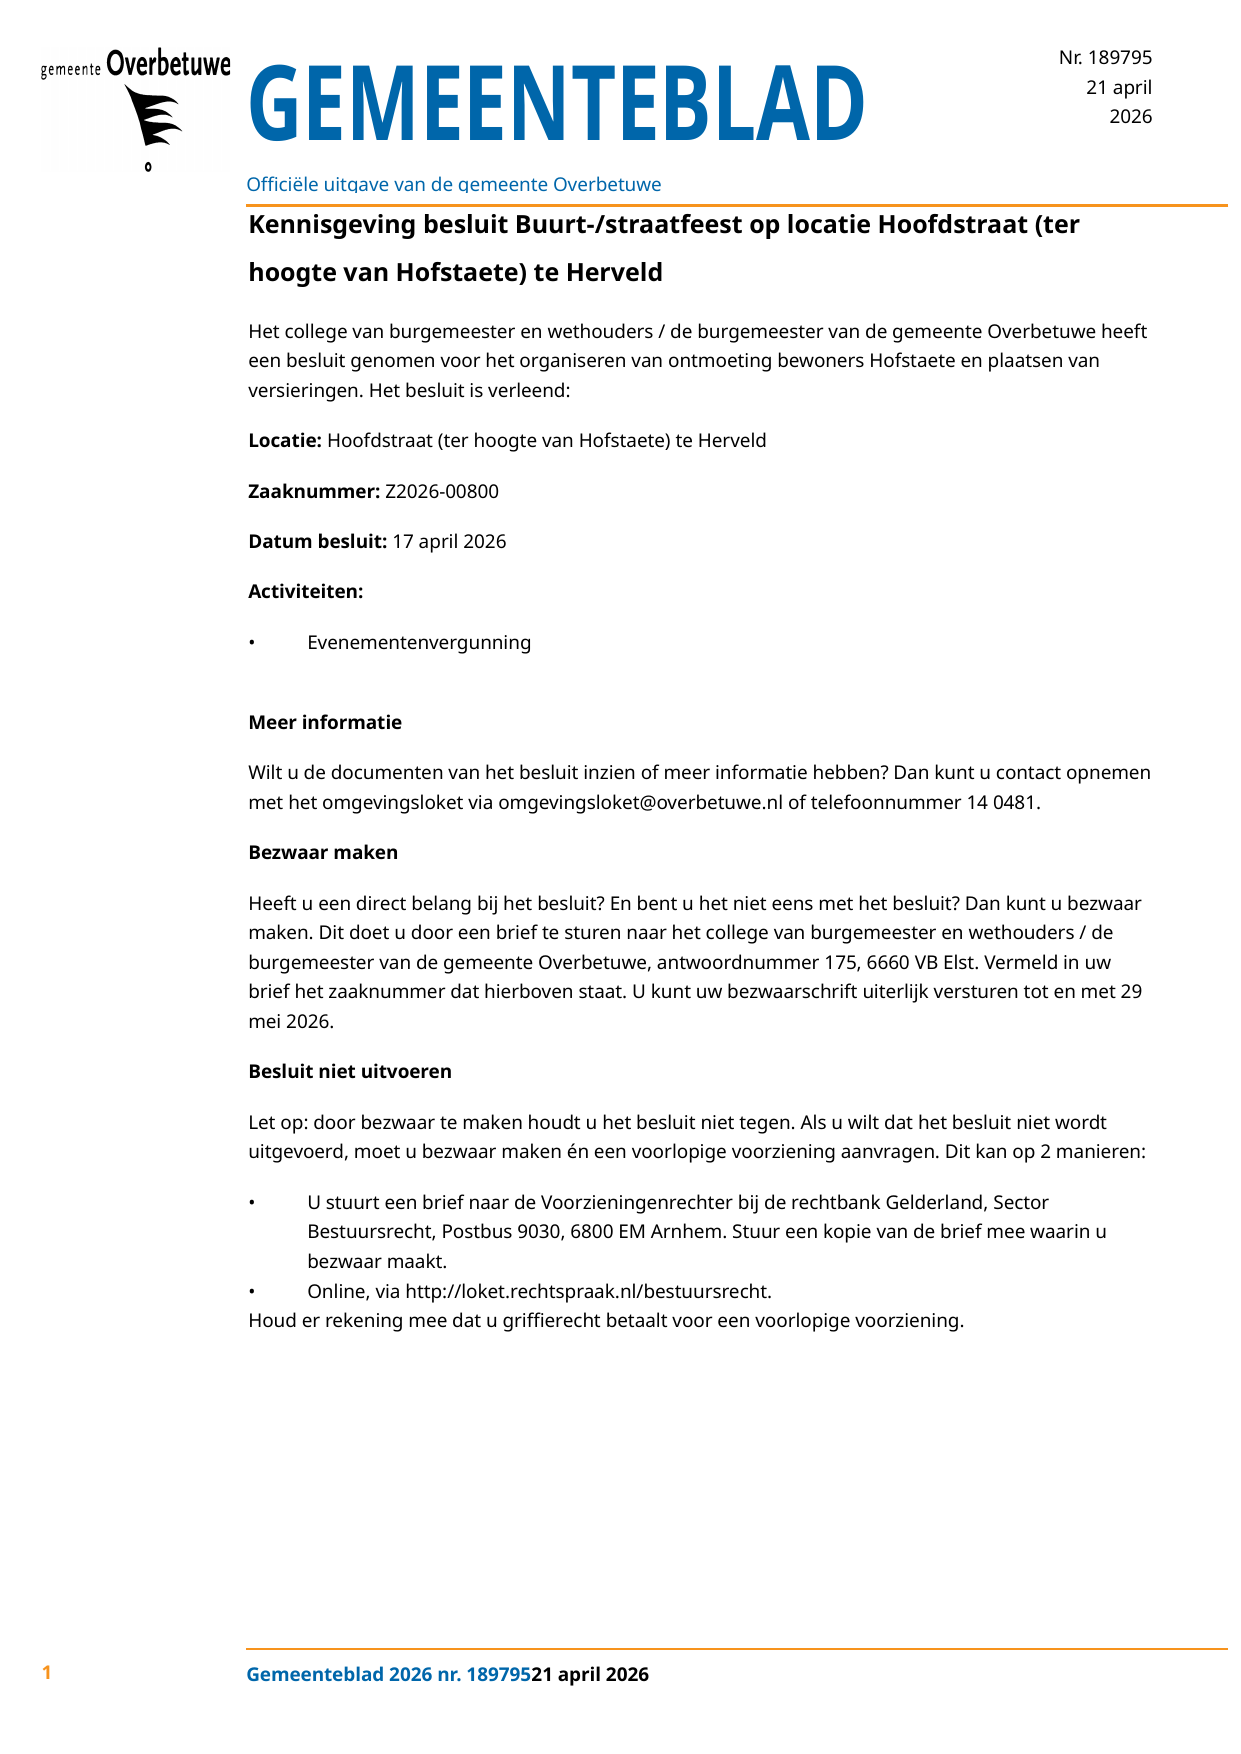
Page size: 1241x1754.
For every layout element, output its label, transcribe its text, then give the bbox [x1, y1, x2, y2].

text Meer informatie [248, 709, 1152, 735]
text Besluit niet uitvoeren [248, 1059, 1152, 1084]
list Online, via http://loket.rechtspraak.nl/bestuursrecht. [248, 1278, 1152, 1304]
text Zaaknummer: Z2026-00800 [248, 478, 1152, 504]
text Datum besluit: 17 april 2026 [248, 528, 1152, 554]
text Bezwaar maken [248, 839, 1152, 865]
list Evenementenvergunning [248, 629, 1152, 655]
text Wilt u de documenten van het besluit inzien of meer informatie hebben? Dan kunt u contact opnemen met het omgevingsloket via omgevingsloket@overbetuwe.nl of telefoonnummer 14 0481. [248, 759, 1152, 815]
list U stuurt een brief naar de Voorzieningenrechter bij de rechtbank Gelderland, Sector Bestuursrecht, Postbus 9030, 6800 EM Arnhem. Stuur een kopie van de brief mee waarin u bezwaar maakt. [248, 1189, 1152, 1274]
picture [41, 47, 231, 172]
text Let op: door bezwaar te maken houdt u het besluit niet tegen. Als u wilt dat het besluit niet wordt uitgevoerd, moet u bezwaar maken én een voorlopige voorziening aanvragen. Dit kan op 2 manieren: [248, 1109, 1152, 1164]
text Activiteiten: [248, 579, 1152, 604]
text Kennisgeving besluit Buurt-/straatfeest op locatie Hoofdstraat (ter hoogte van Hofstaete) te Herveld [248, 207, 1152, 288]
text Het college van burgemeester en wethouders / de burgemeester van de gemeente Overbetuwe heeft een besluit genomen voor het organiseren van ontmoeting bewoners Hofstaete en plaatsen van versieringen. Het besluit is verleend: [248, 318, 1152, 403]
text Houd er rekening mee dat u griffierecht betaalt voor een voorlopige voorziening. [248, 1307, 1152, 1333]
text Heeft u een direct belang bij het besluit? En bent u het niet eens met het besluit? Dan kunt u bezwaar maken. Dit doet u door een brief te sturen naar het college van burgemeester en wethouders / de burgemeester van de gemeente Overbetuwe, antwoordnummer 175, 6660 VB Elst. Vermeld in uw brief het zaaknummer dat hierboven staat. U kunt uw bezwaarschrift uiterlijk versturen tot en met 29 mei 2026. [248, 890, 1152, 1034]
text Locatie: Hoofdstraat (ter hoogte van Hofstaete) te Herveld [248, 427, 1152, 453]
